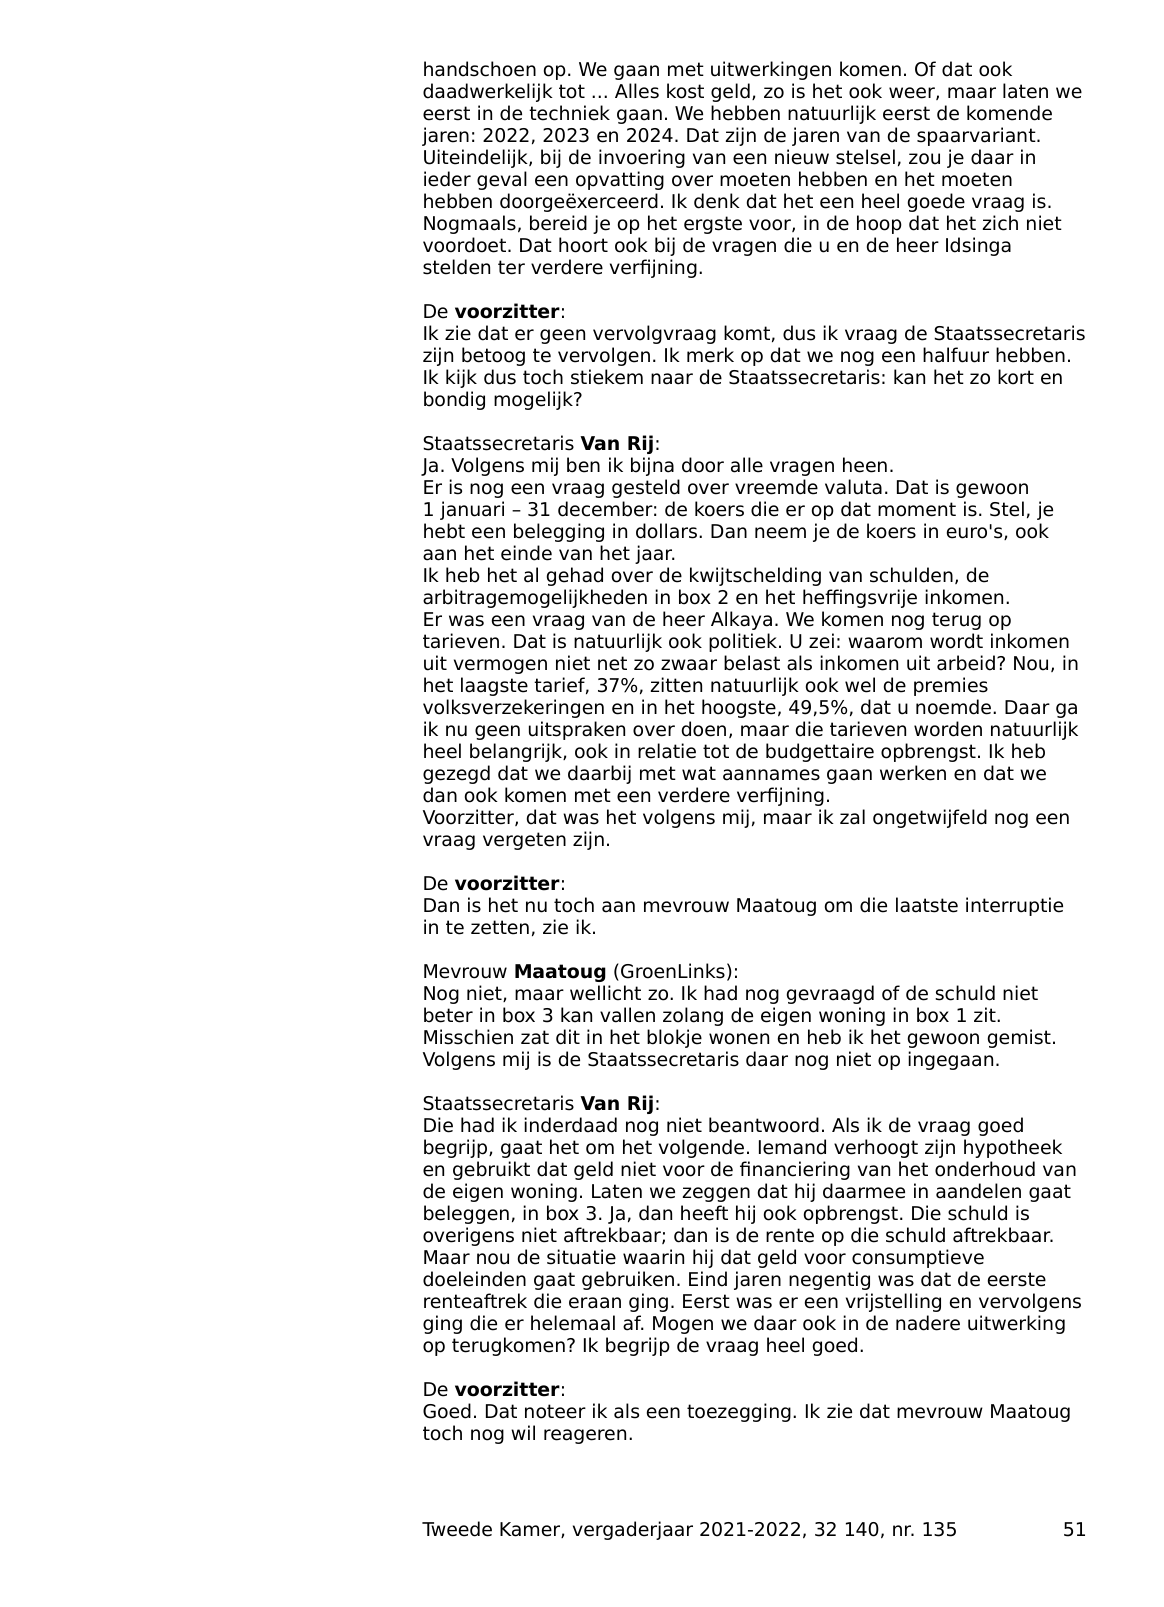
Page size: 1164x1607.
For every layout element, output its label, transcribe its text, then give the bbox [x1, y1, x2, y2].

text Dan is het nu toch aan mevrouw Maatoug om die laatste interruptie in te zetten, zie ik. [422, 895, 1087, 939]
text Voorzitter, dat was het volgens mij, maar ik zal ongetwijfeld nog een vraag vergeten zijn. [422, 807, 1087, 851]
text handschoen op. We gaan met uitwerkingen komen. Of dat ook daadwerkelijk tot ... Alles kost geld, zo is het ook weer, maar laten we eerst in de techniek gaan. We hebben natuurlijk eerst de komende jaren: 2022, 2023 en 2024. Dat zijn de jaren van de spaarvariant. Uiteindelijk, bij de invoering van een nieuw stelsel, zou je daar in ieder geval een opvatting over moeten hebben en het moeten hebben doorgeëxerceerd. Ik denk dat het een heel goede vraag is. Nogmaals, bereid je op het ergste voor, in de hoop dat het zich niet voordoet. Dat hoort ook bij de vragen die u en de heer Idsinga stelden ter verdere verfijning. [422, 59, 1087, 279]
text Ja. Volgens mij ben ik bijna door alle vragen heen. [422, 455, 1087, 477]
text Er was een vraag van de heer Alkaya. We komen nog terug op tarieven. Dat is natuurlijk ook politiek. U zei: waarom wordt inkomen uit vermogen niet net zo zwaar belast als inkomen uit arbeid? Nou, in het laagste tarief, 37%, zitten natuurlijk ook wel de premies volksverzekeringen en in het hoogste, 49,5%, dat u noemde. Daar ga ik nu geen uitspraken over doen, maar die tarieven worden natuurlijk heel belangrijk, ook in relatie tot de budgettaire opbrengst. Ik heb gezegd dat we daarbij met wat aannames gaan werken en dat we dan ook komen met een verdere verfijning. [422, 609, 1087, 807]
text De voorzitter: [422, 301, 1087, 323]
text Nog niet, maar wellicht zo. Ik had nog gevraagd of de schuld niet beter in box 3 kan vallen zolang de eigen woning in box 1 zit. Misschien zat dit in het blokje wonen en heb ik het gewoon gemist. Volgens mij is de Staatssecretaris daar nog niet op ingegaan. [422, 983, 1087, 1071]
text Er is nog een vraag gesteld over vreemde valuta. Dat is gewoon 1 januari – 31 december: de koers die er op dat moment is. Stel, je hebt een belegging in dollars. Dan neem je de koers in euro's, ook aan het einde van het jaar. [422, 477, 1087, 565]
text Staatssecretaris Van Rij: [422, 1093, 1087, 1115]
text Ik zie dat er geen vervolgvraag komt, dus ik vraag de Staatssecretaris zijn betoog te vervolgen. Ik merk op dat we nog een halfuur hebben. Ik kijk dus toch stiekem naar de Staatssecretaris: kan het zo kort en bondig mogelijk? [422, 323, 1087, 411]
text Ik heb het al gehad over de kwijtschelding van schulden, de arbitragemogelijkheden in box 2 en het heffingsvrije inkomen. [422, 565, 1087, 609]
text Staatssecretaris Van Rij: [422, 433, 1087, 455]
text Goed. Dat noteer ik als een toezegging. Ik zie dat mevrouw Maatoug toch nog wil reageren. [422, 1401, 1087, 1445]
text Mevrouw Maatoug (GroenLinks): [422, 961, 1087, 983]
text Maar nou de situatie waarin hij dat geld voor consumptieve doeleinden gaat gebruiken. Eind jaren negentig was dat de eerste renteaftrek die eraan ging. Eerst was er een vrijstelling en vervolgens ging die er helemaal af. Mogen we daar ook in de nadere uitwerking op terugkomen? Ik begrijp de vraag heel goed. [422, 1247, 1087, 1357]
text De voorzitter: [422, 1379, 1087, 1401]
text Die had ik inderdaad nog niet beantwoord. Als ik de vraag goed begrijp, gaat het om het volgende. Iemand verhoogt zijn hypotheek en gebruikt dat geld niet voor de financiering van het onderhoud van de eigen woning. Laten we zeggen dat hij daarmee in aandelen gaat beleggen, in box 3. Ja, dan heeft hij ook opbrengst. Die schuld is overigens niet aftrekbaar; dan is de rente op die schuld aftrekbaar. [422, 1115, 1087, 1247]
text De voorzitter: [422, 873, 1087, 895]
